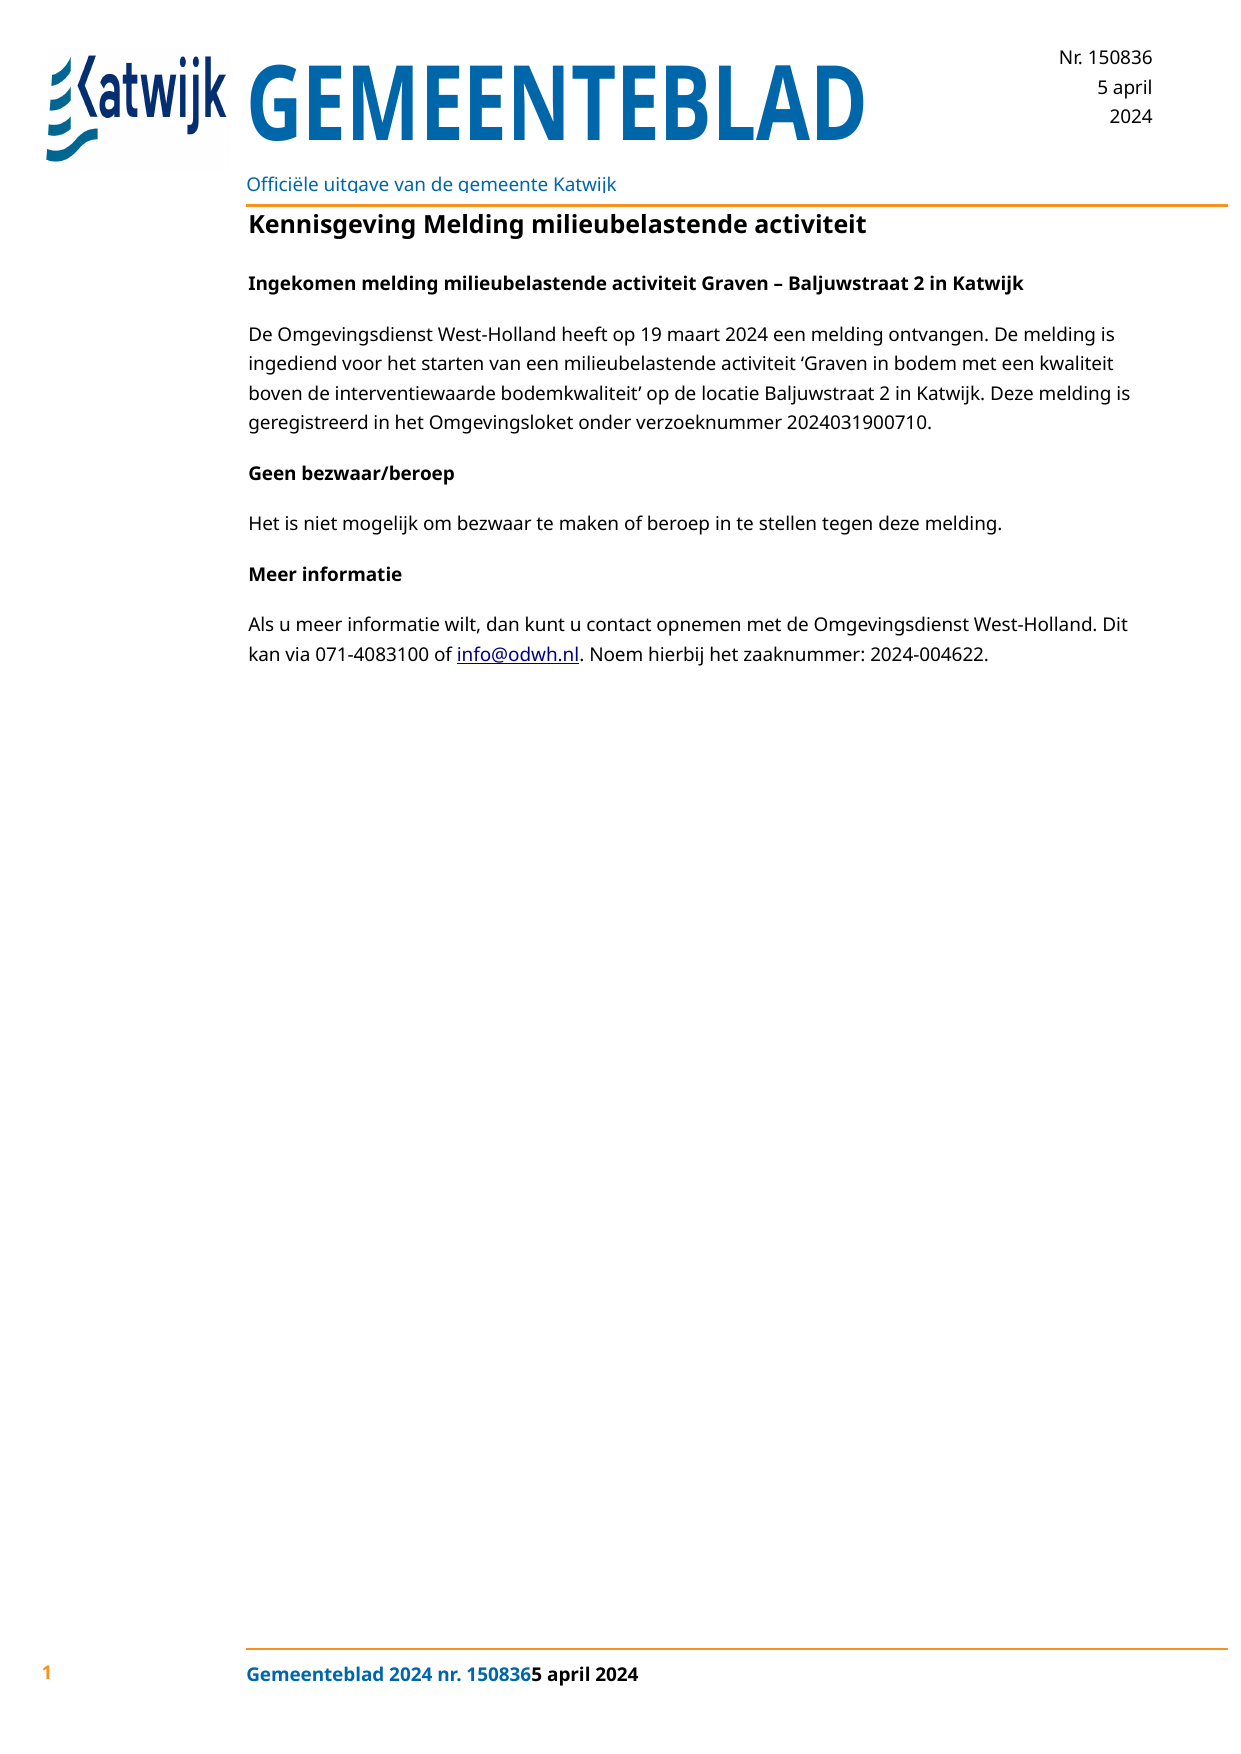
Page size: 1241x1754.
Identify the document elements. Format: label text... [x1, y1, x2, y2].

text Meer informatie [248, 561, 1152, 586]
picture [41, 47, 231, 172]
text Als u meer informatie wilt, dan kunt u contact opnemen met de Omgevingsdienst West-Holland. Dit kan via 071-4083100 of info@odwh.nl. Noem hierbij het zaaknummer: 2024-004622. [248, 611, 1152, 666]
text Kennisgeving Melding milieubelastende activiteit [248, 207, 1152, 241]
text De Omgevingsdienst West-Holland heeft op 19 maart 2024 een melding ontvangen. De melding is ingediend voor het starten van een milieubelastende activiteit ‘Graven in bodem met een kwaliteit boven de interventiewaarde bodemkwaliteit’ op de locatie Baljuwstraat 2 in Katwijk. Deze melding is geregistreerd in het Omgevingsloket onder verzoeknummer 2024031900710. [248, 321, 1152, 435]
text Geen bezwaar/beroep [248, 460, 1152, 486]
text Ingekomen melding milieubelastende activiteit Graven – Baljuwstraat 2 in Katwijk [248, 270, 1152, 296]
text Het is niet mogelijk om bezwaar te maken of beroep in te stellen tegen deze melding. [248, 510, 1152, 536]
